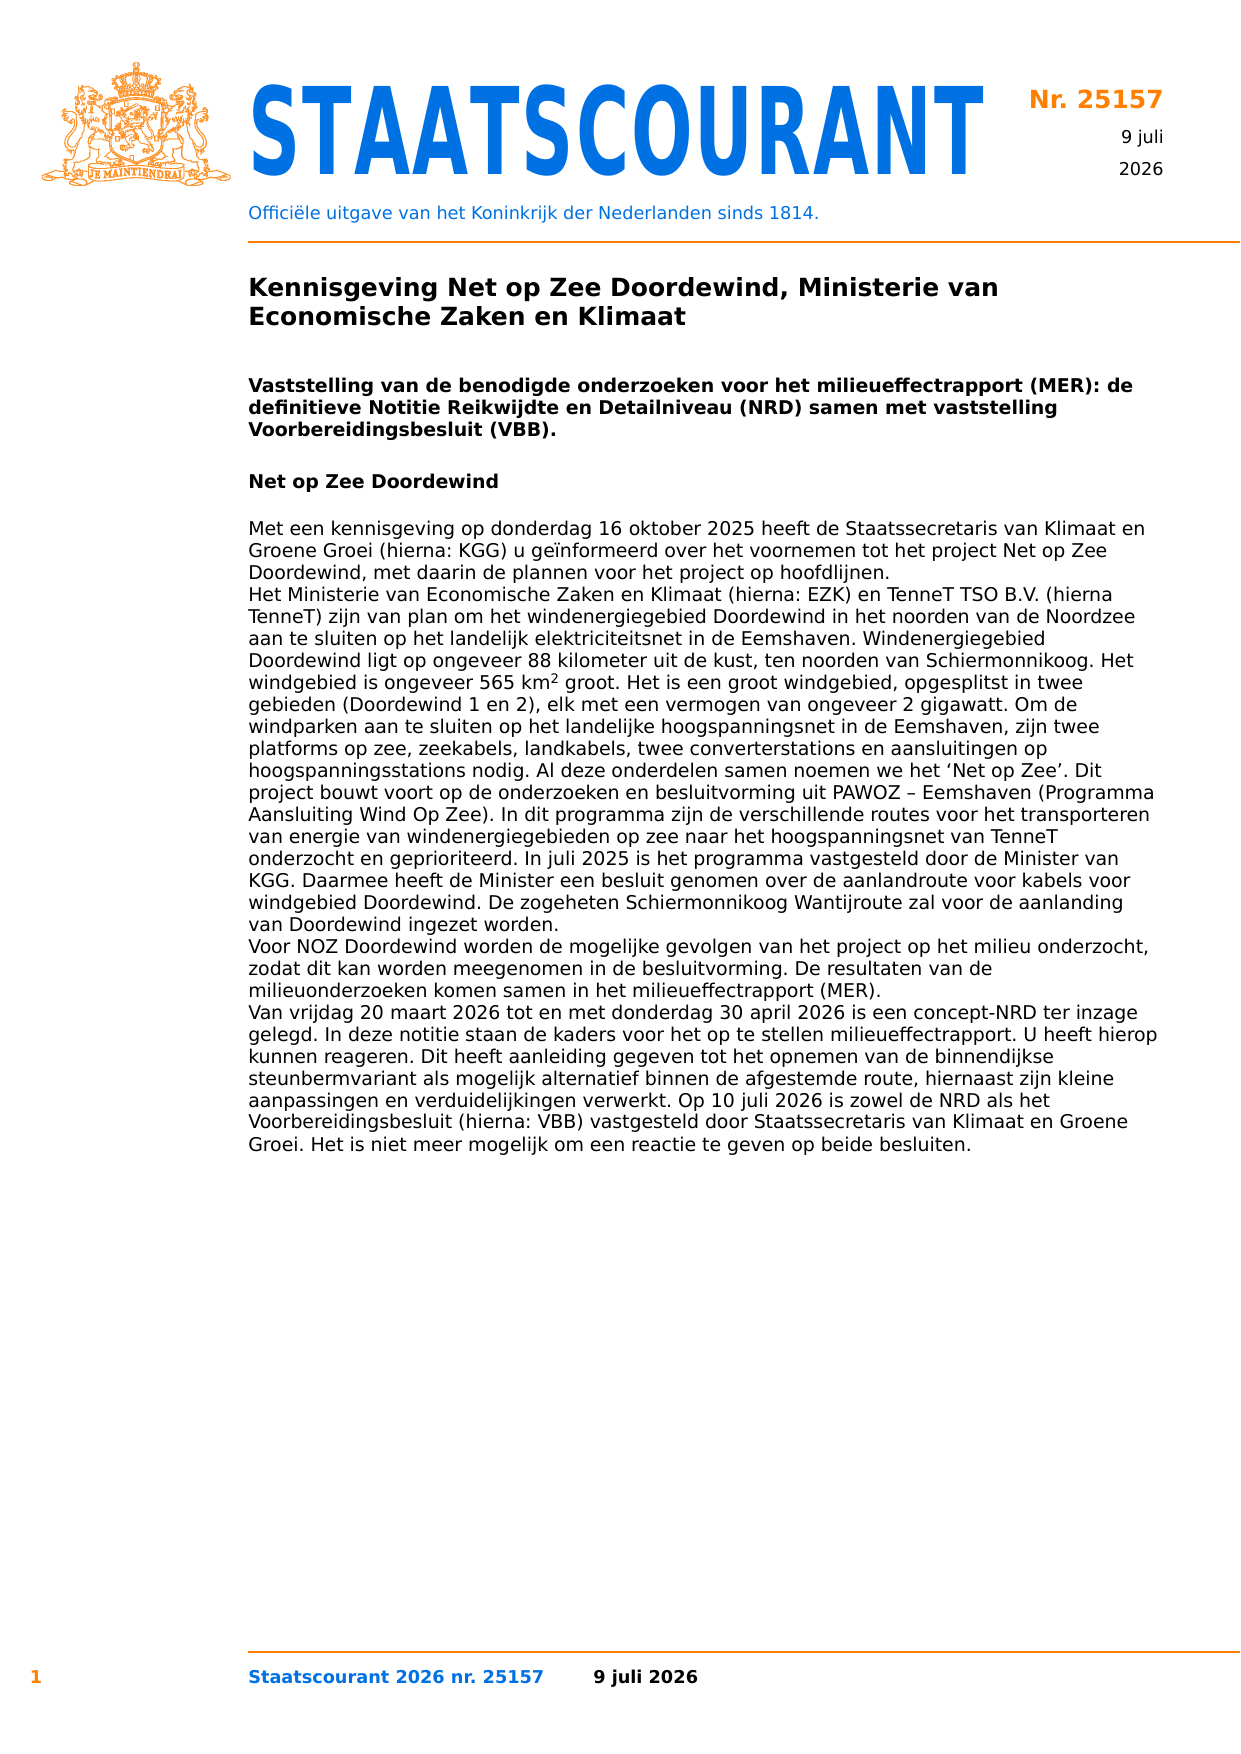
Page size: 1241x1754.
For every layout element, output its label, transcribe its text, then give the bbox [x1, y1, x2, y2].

subtitle Kennisgeving Net op Zee Doordewind, Ministerie van Economische Zaken en Klimaat [248, 273, 1163, 331]
table_header Nr. 25157 [998, 62, 1240, 121]
table_header [25, 62, 248, 241]
text Met een kennisgeving op donderdag 16 oktober 2025 heeft de Staatssecretaris van Klimaat en Groene Groei (hierna: KGG) u geïnformeerd over het voornemen tot het project Net op Zee Doordewind, met daarin de plannen voor het project op hoofdlijnen. [248, 518, 1163, 584]
text Vaststelling van de benodigde onderzoeken voor het milieueffectrapport (MER): de definitieve Notitie Reikwijdte en Detailniveau (NRD) samen met vaststelling Voorbereidingsbesluit (VBB). [248, 375, 1163, 441]
table_header STAATSCOURANT [248, 62, 998, 203]
text Het Ministerie van Economische Zaken en Klimaat (hierna: EZK) en TenneT TSO B.V. (hierna TenneT) zijn van plan om het windenergiegebied Doordewind in het noorden van de Noordzee aan te sluiten op het landelijk elektriciteitsnet in de Eemshaven. Windenergiegebied Doordewind ligt op ongeveer 88 kilometer uit de kust, ten noorden van Schiermonnikoog. Het windgebied is ongeveer 565 km2 groot. Het is een groot windgebied, opgesplitst in twee gebieden (Doordewind 1 en 2), elk met een vermogen van ongeveer 2 gigawatt. Om de windparken aan te sluiten op het landelijke hoogspanningsnet in de Eemshaven, zijn twee platforms op zee, zeekabels, landkabels, twee converterstations en aansluitingen op hoogspanningsstations nodig. Al deze onderdelen samen noemen we het ‘Net op Zee’. Dit project bouwt voort op de onderzoeken en besluitvorming uit PAWOZ – Eemshaven (Programma Aansluiting Wind Op Zee). In dit programma zijn de verschillende routes voor het transporteren van energie van windenergiegebieden op zee naar het hoogspanningsnet van TenneT onderzocht en geprioriteerd. In juli 2025 is het programma vastgesteld door de Minister van KGG. Daarmee heeft de Minister een besluit genomen over de aanlandroute voor kabels voor windgebied Doordewind. De zogeheten Schiermonnikoog Wantijroute zal voor de aanlanding van Doordewind ingezet worden. [248, 584, 1163, 936]
subtitle Net op Zee Doordewind [248, 471, 1163, 493]
table_cell 9 juli [998, 121, 1240, 153]
picture [41, 62, 231, 186]
text Van vrijdag 20 maart 2026 tot en met donderdag 30 april 2026 is een concept-NRD ter inzage gelegd. In deze notitie staan de kaders voor het op te stellen milieueffectrapport. U heeft hierop kunnen reageren. Dit heeft aanleiding gegeven tot het opnemen van de binnendijkse steunbermvariant als mogelijk alternatief binnen de afgestemde route, hiernaast zijn kleine aanpassingen en verduidelijkingen verwerkt. Op 10 juli 2026 is zowel de NRD als het Voorbereidingsbesluit (hierna: VBB) vastgesteld door Staatssecretaris van Klimaat en Groene Groei. Het is niet meer mogelijk om een reactie te geven op beide besluiten. [248, 1002, 1163, 1155]
table_cell Officiële uitgave van het Koninkrijk der Nederlanden sinds 1814. [248, 203, 1240, 241]
table_cell 2026 [998, 153, 1240, 203]
text Voor NOZ Doordewind worden de mogelijke gevolgen van het project op het milieu onderzocht, zodat dit kan worden meegenomen in de besluitvorming. De resultaten van de milieuonderzoeken komen samen in het milieueffectrapport (MER). [248, 936, 1163, 1002]
